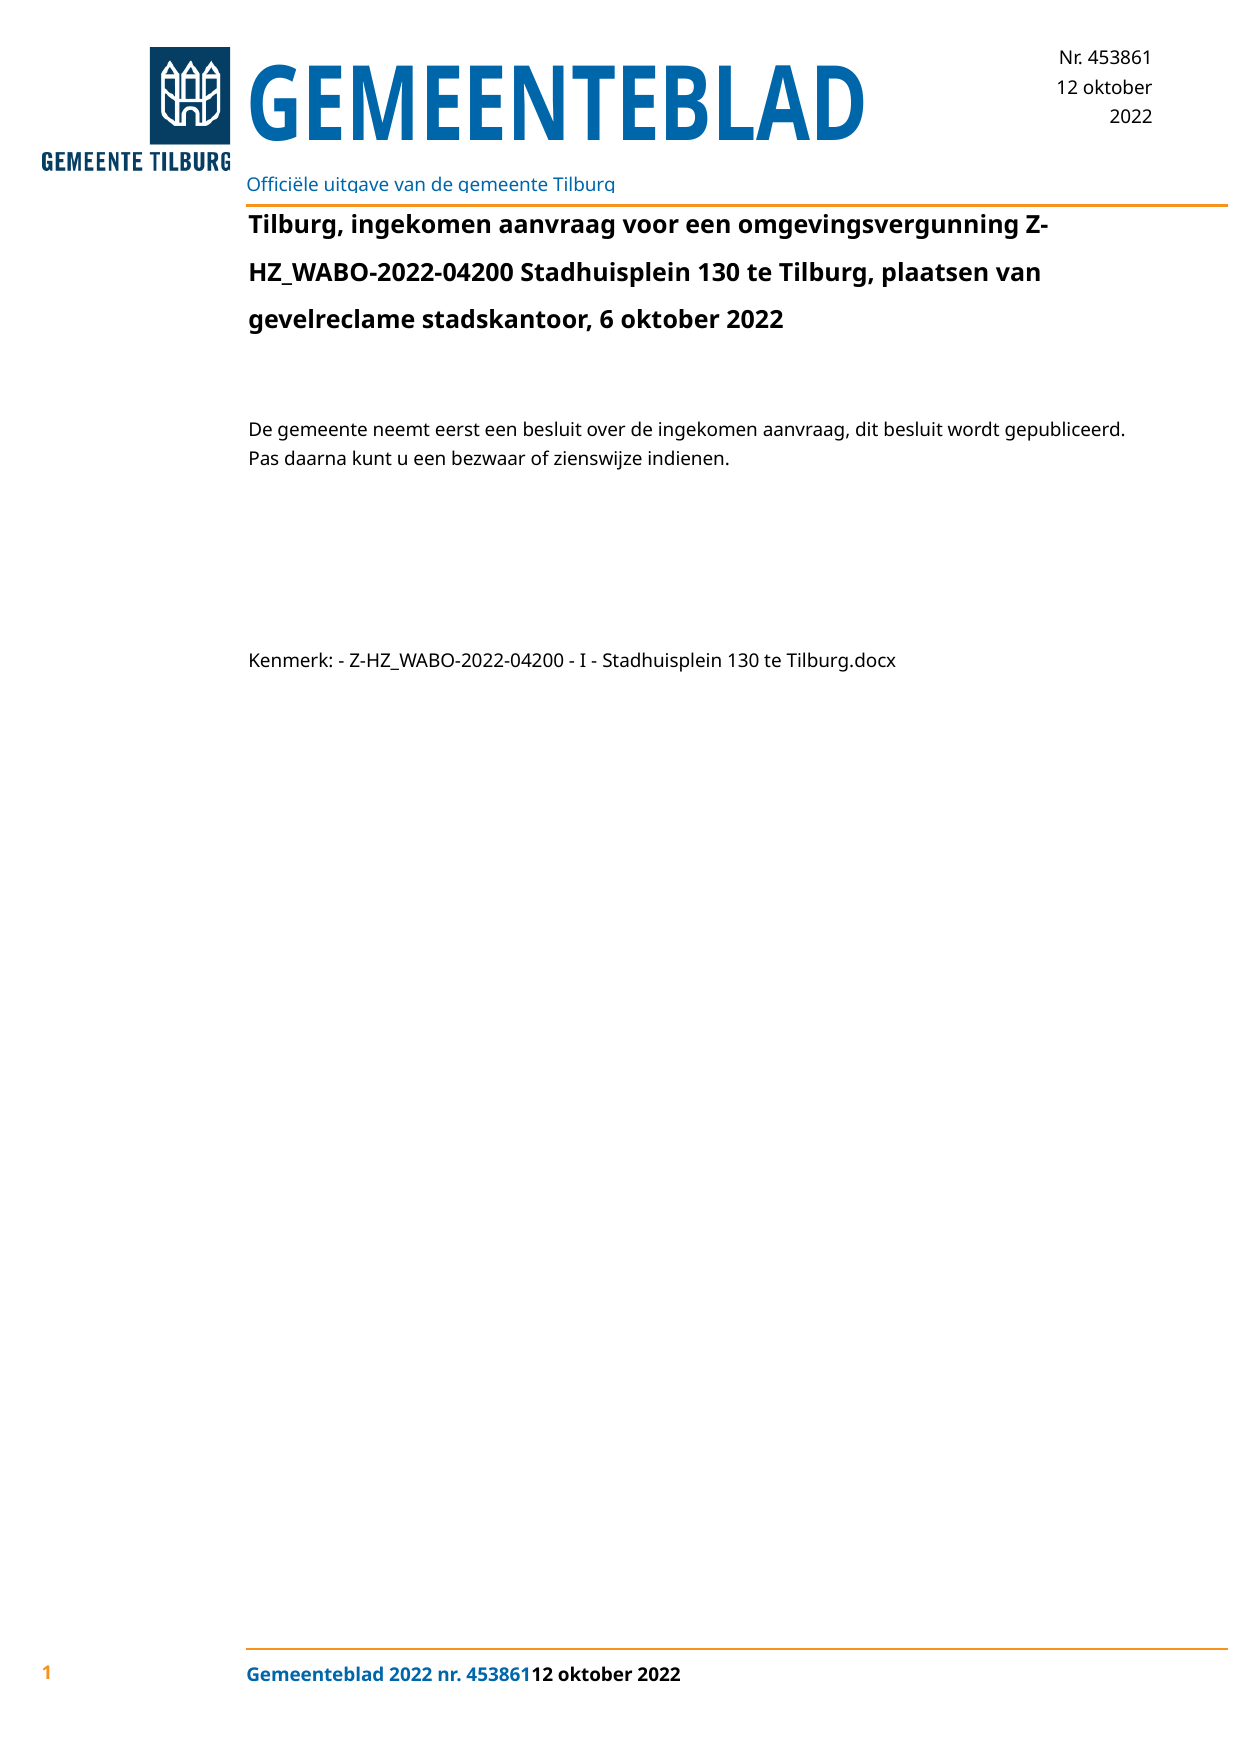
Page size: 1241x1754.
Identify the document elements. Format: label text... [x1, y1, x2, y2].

text Tilburg, ingekomen aanvraag voor een omgevingsvergunning Z-HZ_WABO-2022-04200 Stadhuisplein 130 te Tilburg, plaatsen van gevelreclame stadskantoor, 6 oktober 2022 [248, 207, 1152, 336]
text Kenmerk: - Z-HZ_WABO-2022-04200 - I - Stadhuisplein 130 te Tilburg.docx [248, 647, 1152, 673]
picture [41, 47, 231, 172]
text De gemeente neemt eerst een besluit over de ingekomen aanvraag, dit besluit wordt gepubliceerd. Pas daarna kunt u een bezwaar of zienswijze indienen. [248, 416, 1152, 471]
